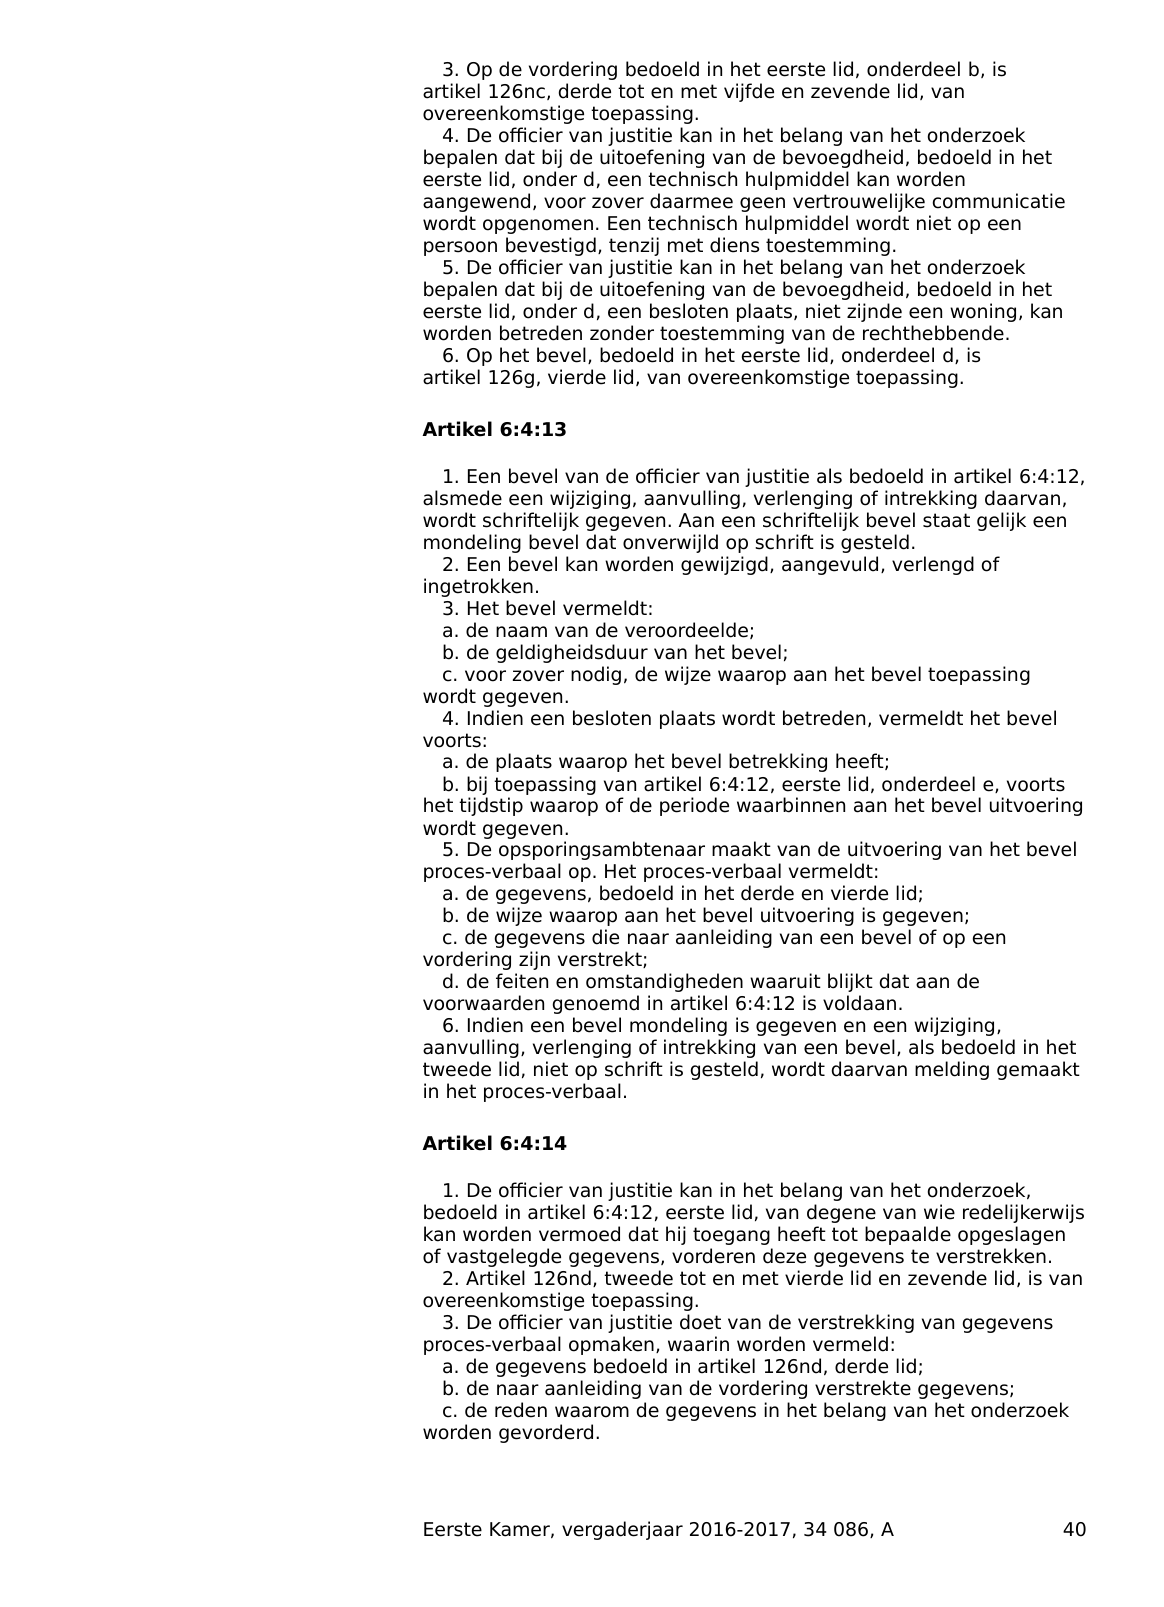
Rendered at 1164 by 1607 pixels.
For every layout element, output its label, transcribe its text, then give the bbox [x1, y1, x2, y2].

text 3. Op de vordering bedoeld in het eerste lid, onderdeel b, is artikel 126nc, derde tot en met vijfde en zevende lid, van overeenkomstige toepassing. [422, 59, 1087, 125]
text 2. Een bevel kan worden gewijzigd, aangevuld, verlengd of ingetrokken. [422, 554, 1087, 598]
text 1. De officier van justitie kan in het belang van het onderzoek, bedoeld in artikel 6:4:12, eerste lid, van degene van wie redelijkerwijs kan worden vermoed dat hij toegang heeft tot bepaalde opgeslagen of vastgelegde gegevens, vorderen deze gegevens te verstrekken. [422, 1180, 1087, 1268]
text 4. Indien een besloten plaats wordt betreden, vermeldt het bevel voorts: [422, 707, 1087, 751]
text 5. De opsporingsambtenaar maakt van de uitvoering van het bevel proces-verbaal op. Het proces-verbaal vermeldt: [422, 839, 1087, 883]
text b. bij toepassing van artikel 6:4:12, eerste lid, onderdeel e, voorts het tijdstip waarop of de periode waarbinnen aan het bevel uitvoering wordt gegeven. [422, 773, 1087, 839]
text b. de geldigheidsduur van het bevel; [422, 642, 1087, 663]
text d. de feiten en omstandigheden waaruit blijkt dat aan de voorwaarden genoemd in artikel 6:4:12 is voldaan. [422, 971, 1087, 1015]
text 4. De officier van justitie kan in het belang van het onderzoek bepalen dat bij de uitoefening van de bevoegdheid, bedoeld in het eerste lid, onder d, een technisch hulpmiddel kan worden aangewend, voor zover daarmee geen vertrouwelijke communicatie wordt opgenomen. Een technisch hulpmiddel wordt niet op een persoon bevestigd, tenzij met diens toestemming. [422, 125, 1087, 257]
text 5. De officier van justitie kan in het belang van het onderzoek bepalen dat bij de uitoefening van de bevoegdheid, bedoeld in het eerste lid, onder d, een besloten plaats, niet zijnde een woning, kan worden betreden zonder toestemming van de rechthebbende. [422, 257, 1087, 345]
text 1. Een bevel van de officier van justitie als bedoeld in artikel 6:4:12, alsmede een wijziging, aanvulling, verlenging of intrekking daarvan, wordt schriftelijk gegeven. Aan een schriftelijk bevel staat gelijk een mondeling bevel dat onverwijld op schrift is gesteld. [422, 466, 1087, 554]
text 2. Artikel 126nd, tweede tot en met vierde lid en zevende lid, is van overeenkomstige toepassing. [422, 1268, 1087, 1312]
subtitle Artikel 6:4:14 [422, 1133, 1087, 1155]
text a. de naam van de veroordeelde; [422, 619, 1087, 642]
text c. voor zover nodig, de wijze waarop aan het bevel toepassing wordt gegeven. [422, 663, 1087, 707]
text a. de gegevens, bedoeld in het derde en vierde lid; [422, 883, 1087, 905]
text c. de gegevens die naar aanleiding van een bevel of op een vordering zijn verstrekt; [422, 927, 1087, 971]
text a. de plaats waarop het bevel betrekking heeft; [422, 751, 1087, 773]
text 3. Het bevel vermeldt: [422, 598, 1087, 619]
text c. de reden waarom de gegevens in het belang van het onderzoek worden gevorderd. [422, 1400, 1087, 1444]
text 3. De officier van justitie doet van de verstrekking van gegevens proces-verbaal opmaken, waarin worden vermeld: [422, 1312, 1087, 1356]
text a. de gegevens bedoeld in artikel 126nd, derde lid; [422, 1356, 1087, 1378]
text b. de naar aanleiding van de vordering verstrekte gegevens; [422, 1378, 1087, 1400]
text 6. Indien een bevel mondeling is gegeven en een wijziging, aanvulling, verlenging of intrekking van een bevel, als bedoeld in het tweede lid, niet op schrift is gesteld, wordt daarvan melding gemaakt in het proces-verbaal. [422, 1015, 1087, 1103]
subtitle Artikel 6:4:13 [422, 419, 1087, 441]
text 6. Op het bevel, bedoeld in het eerste lid, onderdeel d, is artikel 126g, vierde lid, van overeenkomstige toepassing. [422, 345, 1087, 389]
text b. de wijze waarop aan het bevel uitvoering is gegeven; [422, 905, 1087, 927]
